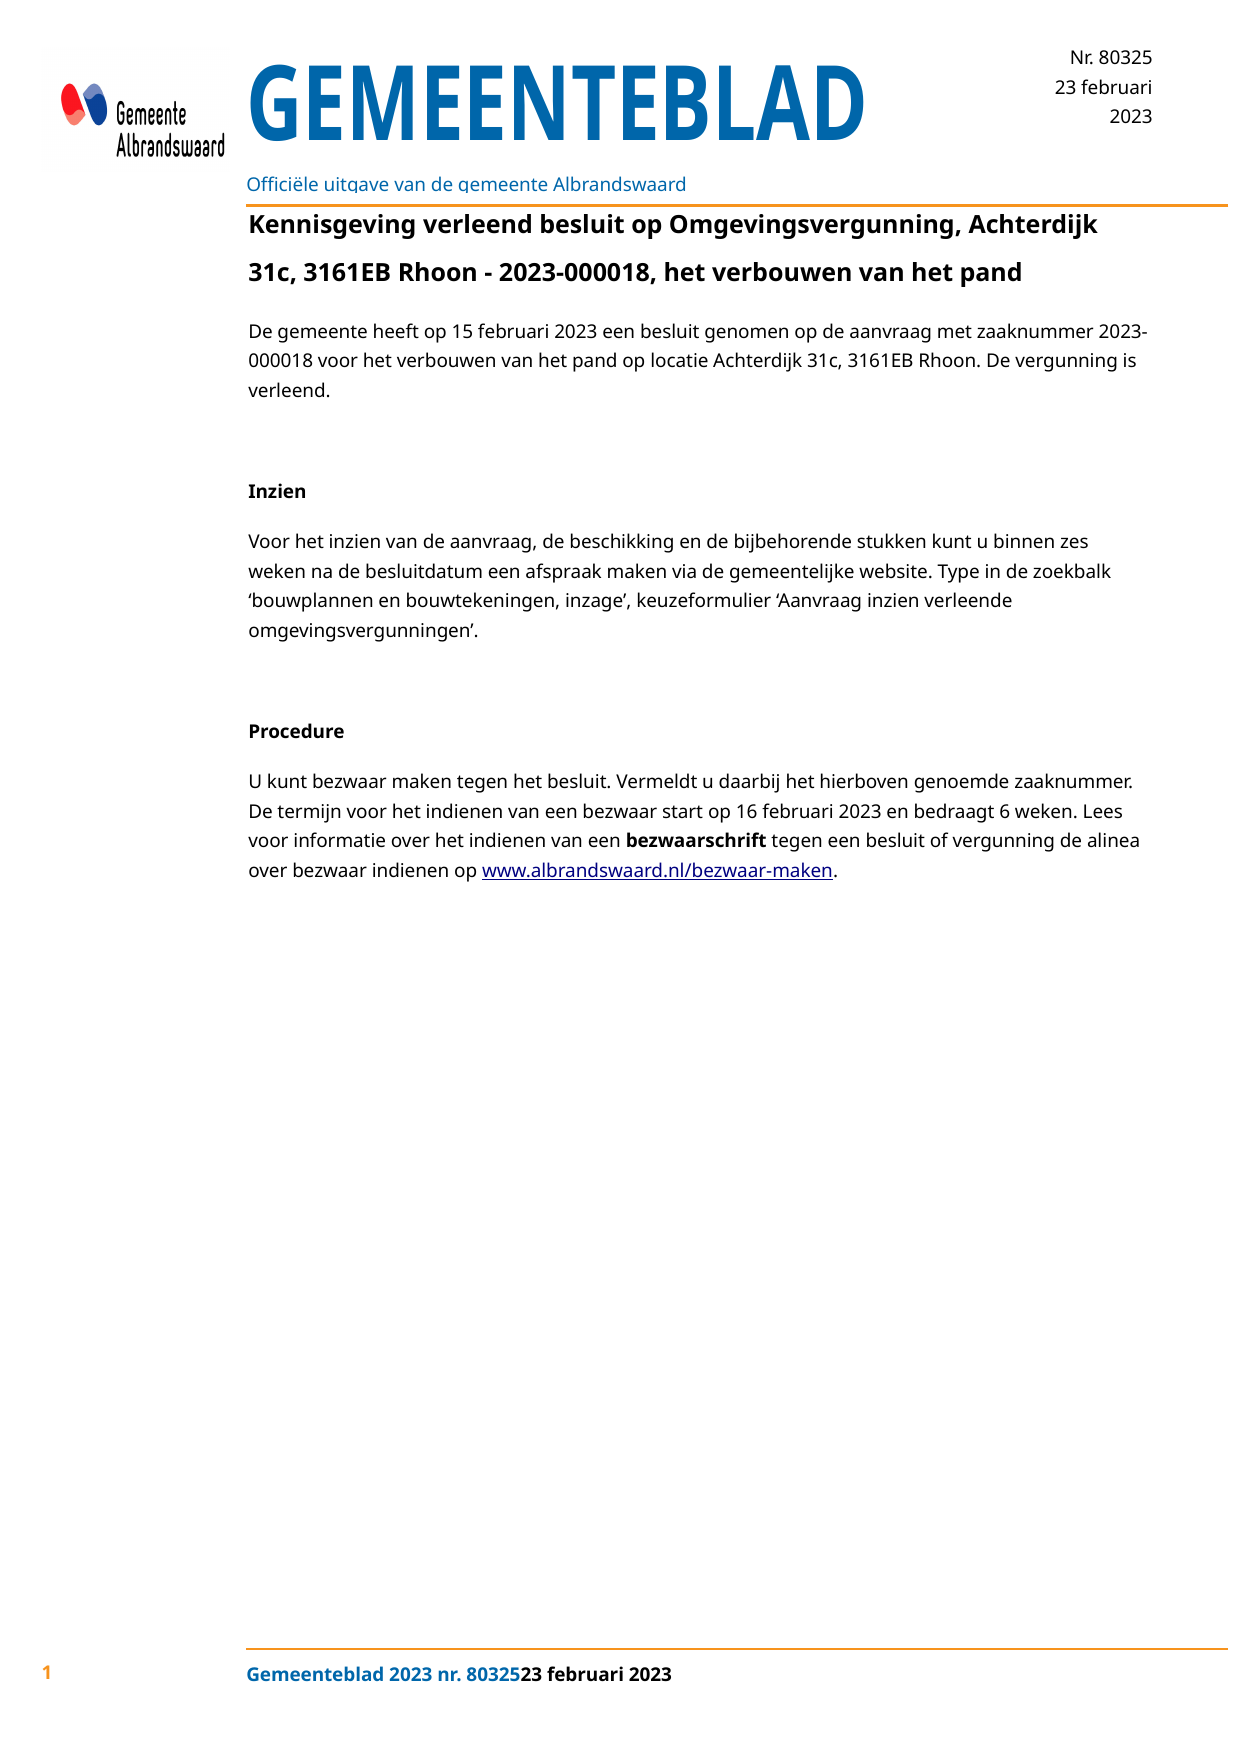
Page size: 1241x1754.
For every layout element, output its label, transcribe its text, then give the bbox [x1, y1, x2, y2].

picture [41, 47, 231, 172]
text Kennisgeving verleend besluit op Omgevingsvergunning, Achterdijk 31c, 3161EB Rhoon - 2023-000018, het verbouwen van het pand [248, 207, 1152, 288]
text Voor het inzien van de aanvraag, de beschikking en de bijbehorende stukken kunt u binnen zes weken na de besluitdatum een afspraak maken via de gemeentelijke website. Type in de zoekbalk ‘bouwplannen en bouwtekeningen, inzage’, keuzeformulier ‘Aanvraag inzien verleende omgevingsvergunningen’. [248, 528, 1152, 643]
text U kunt bezwaar maken tegen het besluit. Vermeldt u daarbij het hierboven genoemde zaaknummer. De termijn voor het indienen van een bezwaar start op 16 februari 2023 en bedraagt 6 weken. Lees voor informatie over het indienen van een bezwaarschrift tegen een besluit of vergunning de alinea over bezwaar indienen op www.albrandswaard.nl/bezwaar-maken. [248, 768, 1152, 883]
text Inzien [248, 478, 1152, 504]
text Procedure [248, 718, 1152, 744]
text De gemeente heeft op 15 februari 2023 een besluit genomen op de aanvraag met zaaknummer 2023-000018 voor het verbouwen van het pand op locatie Achterdijk 31c, 3161EB Rhoon. De vergunning is verleend. [248, 318, 1152, 403]
